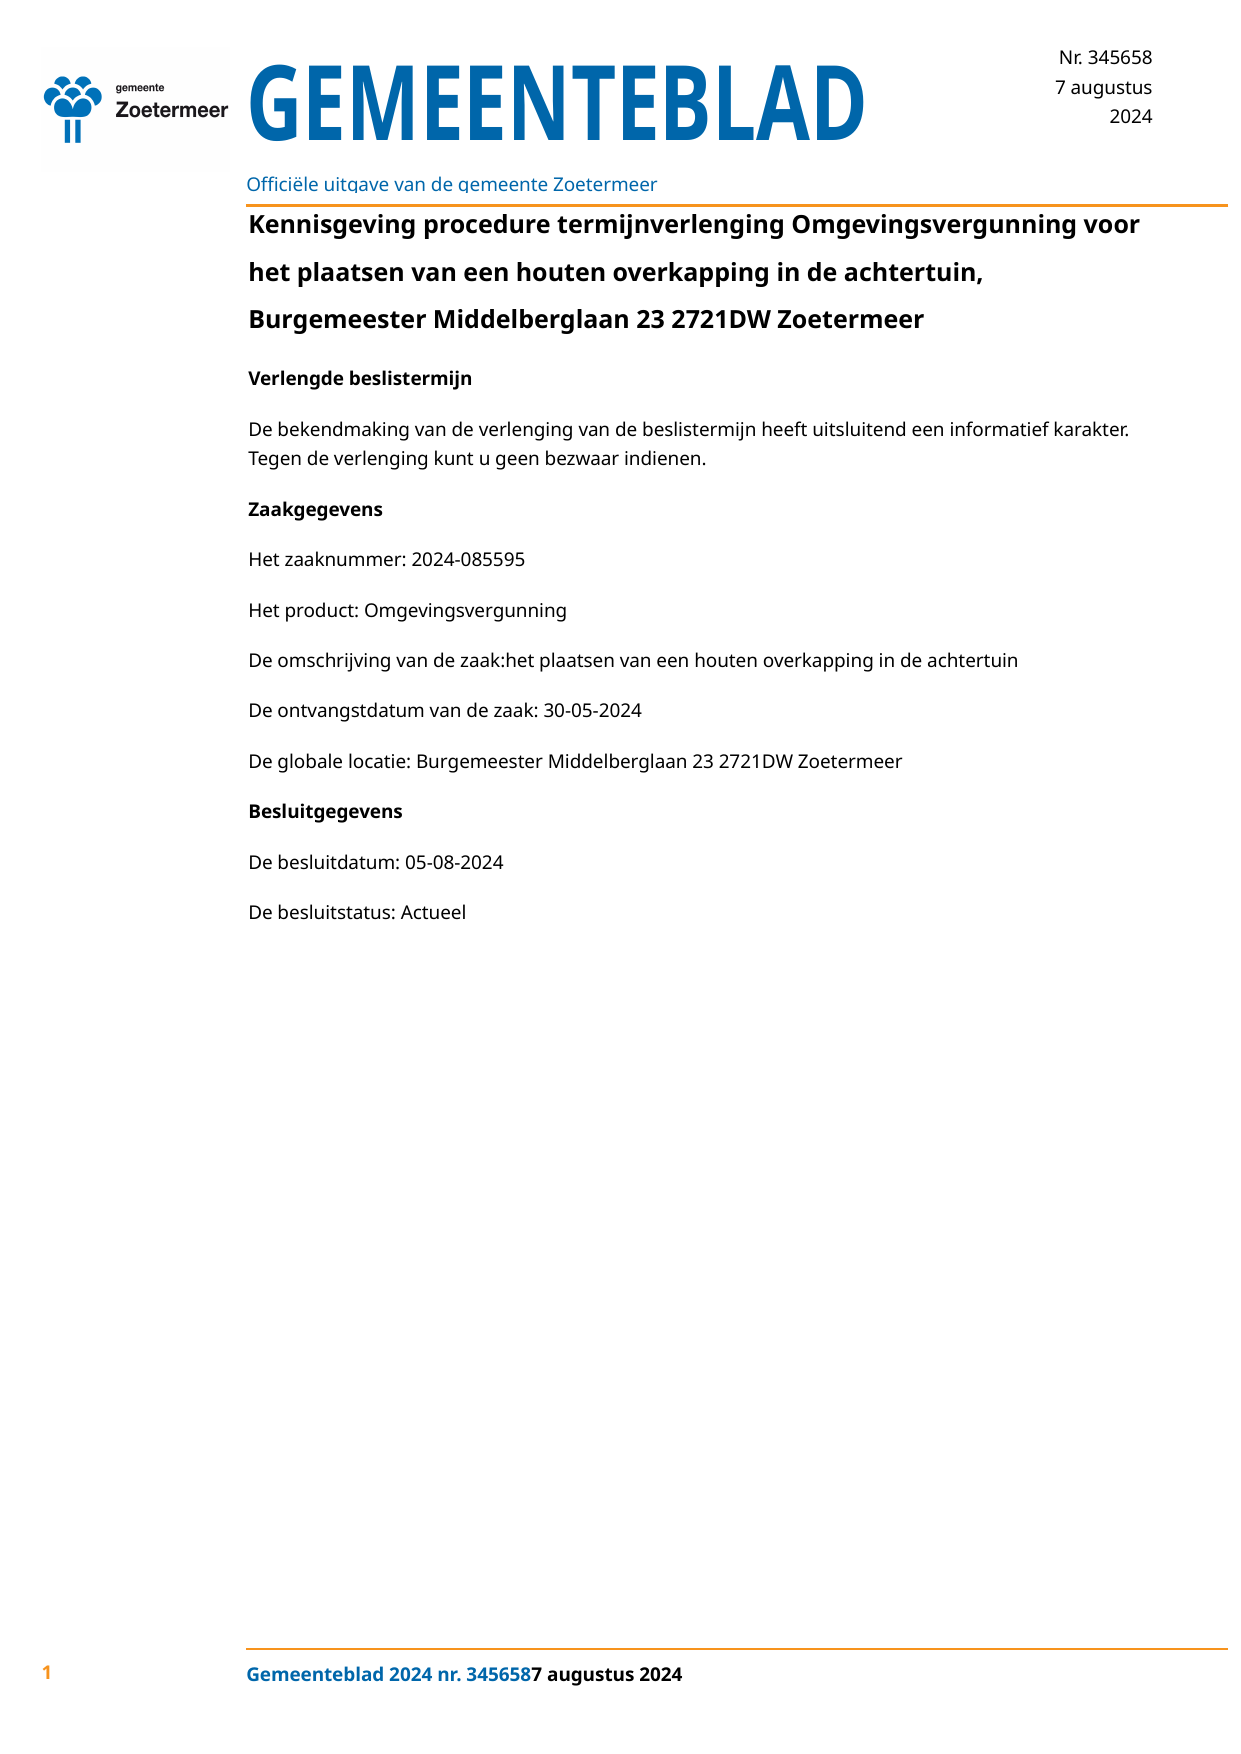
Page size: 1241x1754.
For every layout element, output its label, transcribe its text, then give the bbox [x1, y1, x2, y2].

text Het zaaknummer: 2024-085595 [248, 546, 1152, 572]
text Zaakgegevens [248, 496, 1152, 522]
text De besluitdatum: 05-08-2024 [248, 849, 1152, 874]
text De omschrijving van de zaak:het plaatsen van een houten overkapping in de achtertuin [248, 647, 1152, 673]
text De besluitstatus: Actueel [248, 899, 1152, 925]
text De bekendmaking van de verlenging van de beslistermijn heeft uitsluitend een informatief karakter. Tegen de verlenging kunt u geen bezwaar indienen. [248, 416, 1152, 471]
text Besluitgegevens [248, 798, 1152, 824]
picture [41, 47, 231, 172]
text Verlengde beslistermijn [248, 366, 1152, 391]
text De ontvangstdatum van de zaak: 30-05-2024 [248, 698, 1152, 723]
text De globale locatie: Burgemeester Middelberglaan 23 2721DW Zoetermeer [248, 748, 1152, 774]
text Kennisgeving procedure termijnverlenging Omgevingsvergunning voor het plaatsen van een houten overkapping in de achtertuin, Burgemeester Middelberglaan 23 2721DW Zoetermeer [248, 207, 1152, 336]
text Het product: Omgevingsvergunning [248, 597, 1152, 622]
